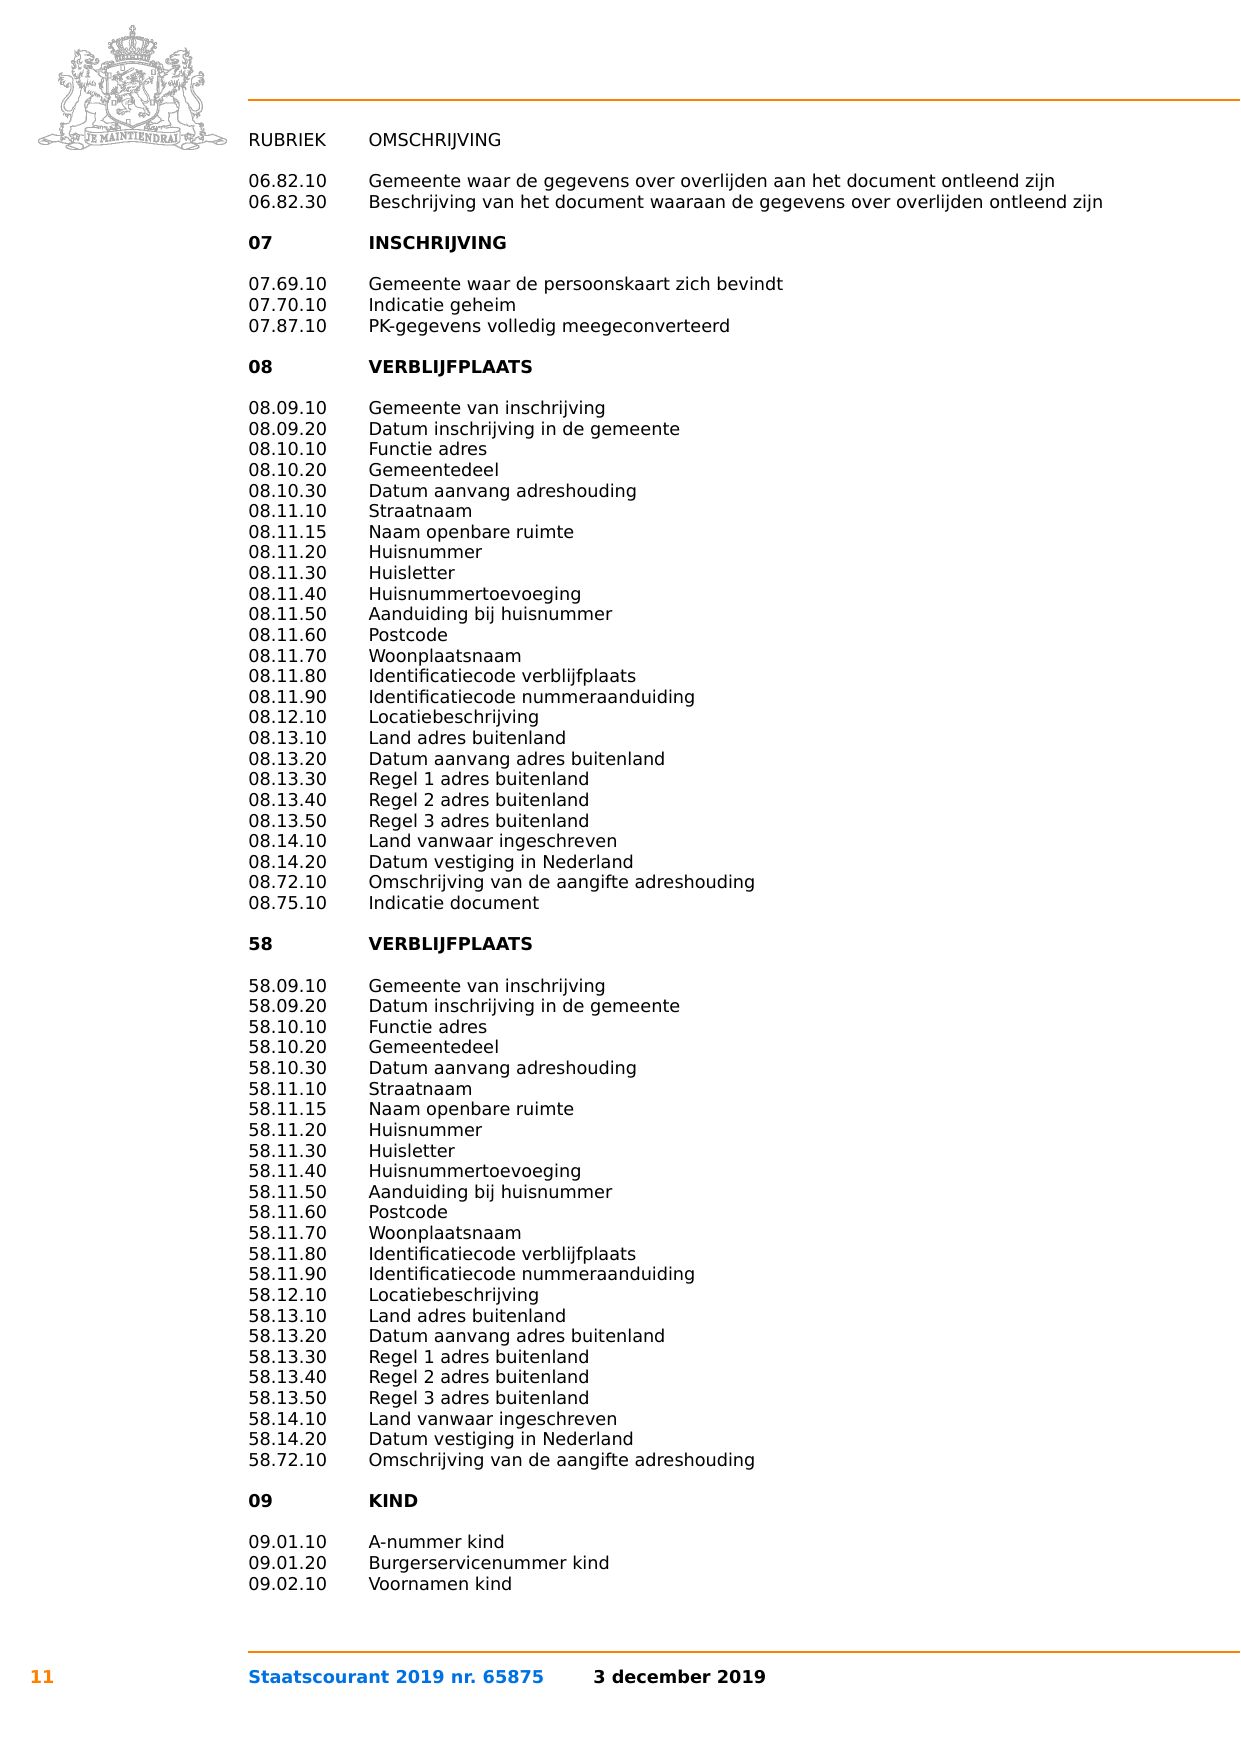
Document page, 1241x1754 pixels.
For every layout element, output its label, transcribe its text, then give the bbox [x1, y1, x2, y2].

table_cell [248, 914, 362, 934]
table_cell 58.10.20 [248, 1038, 362, 1058]
table_cell 58.13.20 [248, 1326, 362, 1347]
table_cell Huisnummertoevoeging [363, 584, 1163, 604]
table_cell 08.11.20 [248, 543, 362, 563]
table_cell 08.13.50 [248, 811, 362, 831]
table_cell Aanduiding bij huisnummer [363, 604, 1163, 625]
table_cell [248, 254, 362, 274]
table_cell Aanduiding bij huisnummer [363, 1182, 1163, 1202]
table_cell Huisletter [363, 1141, 1163, 1161]
table_cell Straatnaam [363, 1079, 1163, 1099]
table_cell 08.11.15 [248, 522, 362, 542]
table_cell [363, 254, 1163, 274]
table_cell Postcode [363, 1203, 1163, 1223]
table_header RUBRIEK [248, 130, 362, 151]
table_cell 08.13.30 [248, 769, 362, 790]
table_cell 06.82.10 [248, 171, 362, 192]
table_cell 58.11.70 [248, 1223, 362, 1244]
table_cell Omschrijving van de aangifte adreshouding [363, 873, 1163, 893]
table_cell [363, 336, 1163, 357]
table_cell INSCHRIJVING [363, 233, 1163, 254]
table_header OMSCHRIJVING [363, 130, 1163, 151]
table_cell Land adres buitenland [363, 728, 1163, 749]
table_cell 08.13.20 [248, 749, 362, 769]
table_cell Identificatiecode nummeraanduiding [363, 1264, 1163, 1285]
table_cell 58.09.20 [248, 996, 362, 1017]
table_cell A-nummer kind [363, 1533, 1163, 1553]
table_cell 08.11.70 [248, 646, 362, 666]
table_cell 07.69.10 [248, 274, 362, 295]
table_cell Naam openbare ruimte [363, 522, 1163, 542]
table_cell Functie adres [363, 1017, 1163, 1037]
table_cell Gemeente van inschrijving [363, 976, 1163, 996]
table_cell Datum aanvang adreshouding [363, 481, 1163, 501]
table_cell Indicatie document [363, 893, 1163, 914]
table_cell Datum aanvang adres buitenland [363, 1326, 1163, 1347]
table_cell Woonplaatsnaam [363, 1223, 1163, 1244]
table_cell 58.11.30 [248, 1141, 362, 1161]
table_cell [363, 213, 1163, 233]
table_cell Locatiebeschrijving [363, 1285, 1163, 1306]
table_cell 58.11.80 [248, 1244, 362, 1264]
table_cell 08.11.90 [248, 687, 362, 707]
table_cell Functie adres [363, 439, 1163, 460]
table_cell 08.11.80 [248, 666, 362, 687]
table_cell Huisnummer [363, 543, 1163, 563]
table_cell 58.14.20 [248, 1429, 362, 1450]
table_cell VERBLIJFPLAATS [363, 357, 1163, 377]
table_cell [248, 213, 362, 233]
table_cell Gemeentedeel [363, 460, 1163, 481]
table_cell Datum inschrijving in de gemeente [363, 419, 1163, 439]
table_cell 08.14.20 [248, 852, 362, 872]
table_cell [248, 1512, 362, 1532]
table_cell Regel 2 adres buitenland [363, 790, 1163, 811]
table_cell 58.13.30 [248, 1347, 362, 1367]
table_cell 08.14.10 [248, 831, 362, 852]
table_cell [248, 378, 362, 398]
table_cell Gemeente waar de gegevens over overlijden aan het document ontleend zijn [363, 171, 1163, 192]
picture [38, 25, 227, 150]
table_cell 58.10.10 [248, 1017, 362, 1037]
table_cell VERBLIJFPLAATS [363, 934, 1163, 955]
table_cell Straatnaam [363, 501, 1163, 522]
table_cell Regel 3 adres buitenland [363, 1388, 1163, 1409]
table_cell Gemeentedeel [363, 1038, 1163, 1058]
table_cell Identificatiecode nummeraanduiding [363, 687, 1163, 707]
table_cell 08.09.20 [248, 419, 362, 439]
table_cell 58.11.20 [248, 1120, 362, 1141]
table_cell 58.11.15 [248, 1099, 362, 1120]
table_cell Regel 1 adres buitenland [363, 769, 1163, 790]
table_cell 58.13.50 [248, 1388, 362, 1409]
table_cell 58.11.40 [248, 1161, 362, 1182]
table_cell Datum aanvang adres buitenland [363, 749, 1163, 769]
table_cell 58.11.90 [248, 1264, 362, 1285]
table_cell 58.09.10 [248, 976, 362, 996]
table_cell 09.02.10 [248, 1574, 362, 1594]
table_cell 08.11.10 [248, 501, 362, 522]
table_cell 08.11.40 [248, 584, 362, 604]
table_cell Burgerservicenummer kind [363, 1553, 1163, 1574]
table_cell Regel 1 adres buitenland [363, 1347, 1163, 1367]
table_cell Land vanwaar ingeschreven [363, 1409, 1163, 1429]
table_cell [363, 378, 1163, 398]
table_cell 58.14.10 [248, 1409, 362, 1429]
table_cell Land vanwaar ingeschreven [363, 831, 1163, 852]
table_cell Huisletter [363, 563, 1163, 584]
table_cell 08 [248, 357, 362, 377]
table_cell Regel 2 adres buitenland [363, 1368, 1163, 1388]
table_cell Naam openbare ruimte [363, 1099, 1163, 1120]
table_cell Voornamen kind [363, 1574, 1163, 1594]
table_cell [248, 336, 362, 357]
table_cell 09.01.10 [248, 1533, 362, 1553]
table_cell Woonplaatsnaam [363, 646, 1163, 666]
table_cell Huisnummer [363, 1120, 1163, 1141]
table_cell Datum inschrijving in de gemeente [363, 996, 1163, 1017]
table_cell Land adres buitenland [363, 1306, 1163, 1326]
table_cell Datum vestiging in Nederland [363, 1429, 1163, 1450]
table_cell 09 [248, 1491, 362, 1512]
table_cell [363, 914, 1163, 934]
table_cell Omschrijving van de aangifte adreshouding [363, 1450, 1163, 1471]
table_cell 08.12.10 [248, 708, 362, 728]
table_cell Indicatie geheim [363, 295, 1163, 316]
table_cell [248, 151, 362, 171]
table_cell 08.10.20 [248, 460, 362, 481]
table_cell 08.72.10 [248, 873, 362, 893]
table_cell 07.87.10 [248, 316, 362, 336]
table_cell Datum vestiging in Nederland [363, 852, 1163, 872]
table_cell 58.13.40 [248, 1368, 362, 1388]
table_cell Locatiebeschrijving [363, 708, 1163, 728]
table_cell 58.12.10 [248, 1285, 362, 1306]
table_cell 09.01.20 [248, 1553, 362, 1574]
table_cell [248, 1471, 362, 1491]
table_cell 08.11.60 [248, 625, 362, 646]
table_cell 08.11.50 [248, 604, 362, 625]
table_cell Gemeente waar de persoonskaart zich bevindt [363, 274, 1163, 295]
table_cell 08.10.10 [248, 439, 362, 460]
table_cell Beschrijving van het document waaraan de gegevens over overlijden ontleend zijn [363, 192, 1163, 212]
table_cell 07 [248, 233, 362, 254]
table_cell 08.11.30 [248, 563, 362, 584]
table_cell 07.70.10 [248, 295, 362, 316]
table_cell 58 [248, 934, 362, 955]
table_cell Identificatiecode verblijfplaats [363, 1244, 1163, 1264]
table_cell PK-gegevens volledig meegeconverteerd [363, 316, 1163, 336]
table_cell [363, 151, 1163, 171]
table_cell 58.11.50 [248, 1182, 362, 1202]
table_cell 08.13.40 [248, 790, 362, 811]
table_cell Gemeente van inschrijving [363, 398, 1163, 419]
table_cell 58.10.30 [248, 1058, 362, 1079]
table_cell 06.82.30 [248, 192, 362, 212]
table_cell 58.13.10 [248, 1306, 362, 1326]
table_cell 58.11.10 [248, 1079, 362, 1099]
table_cell Identificatiecode verblijfplaats [363, 666, 1163, 687]
table_cell Postcode [363, 625, 1163, 646]
table_cell Huisnummertoevoeging [363, 1161, 1163, 1182]
table_cell [363, 1512, 1163, 1532]
table_cell 08.09.10 [248, 398, 362, 419]
table_cell [248, 955, 362, 976]
table_cell 58.72.10 [248, 1450, 362, 1471]
table_cell Datum aanvang adreshouding [363, 1058, 1163, 1079]
table_cell 58.11.60 [248, 1203, 362, 1223]
table_cell [363, 955, 1163, 976]
table_cell 08.10.30 [248, 481, 362, 501]
table_cell 08.13.10 [248, 728, 362, 749]
table_cell Regel 3 adres buitenland [363, 811, 1163, 831]
table_cell [363, 1471, 1163, 1491]
table_cell KIND [363, 1491, 1163, 1512]
table_cell 08.75.10 [248, 893, 362, 914]
